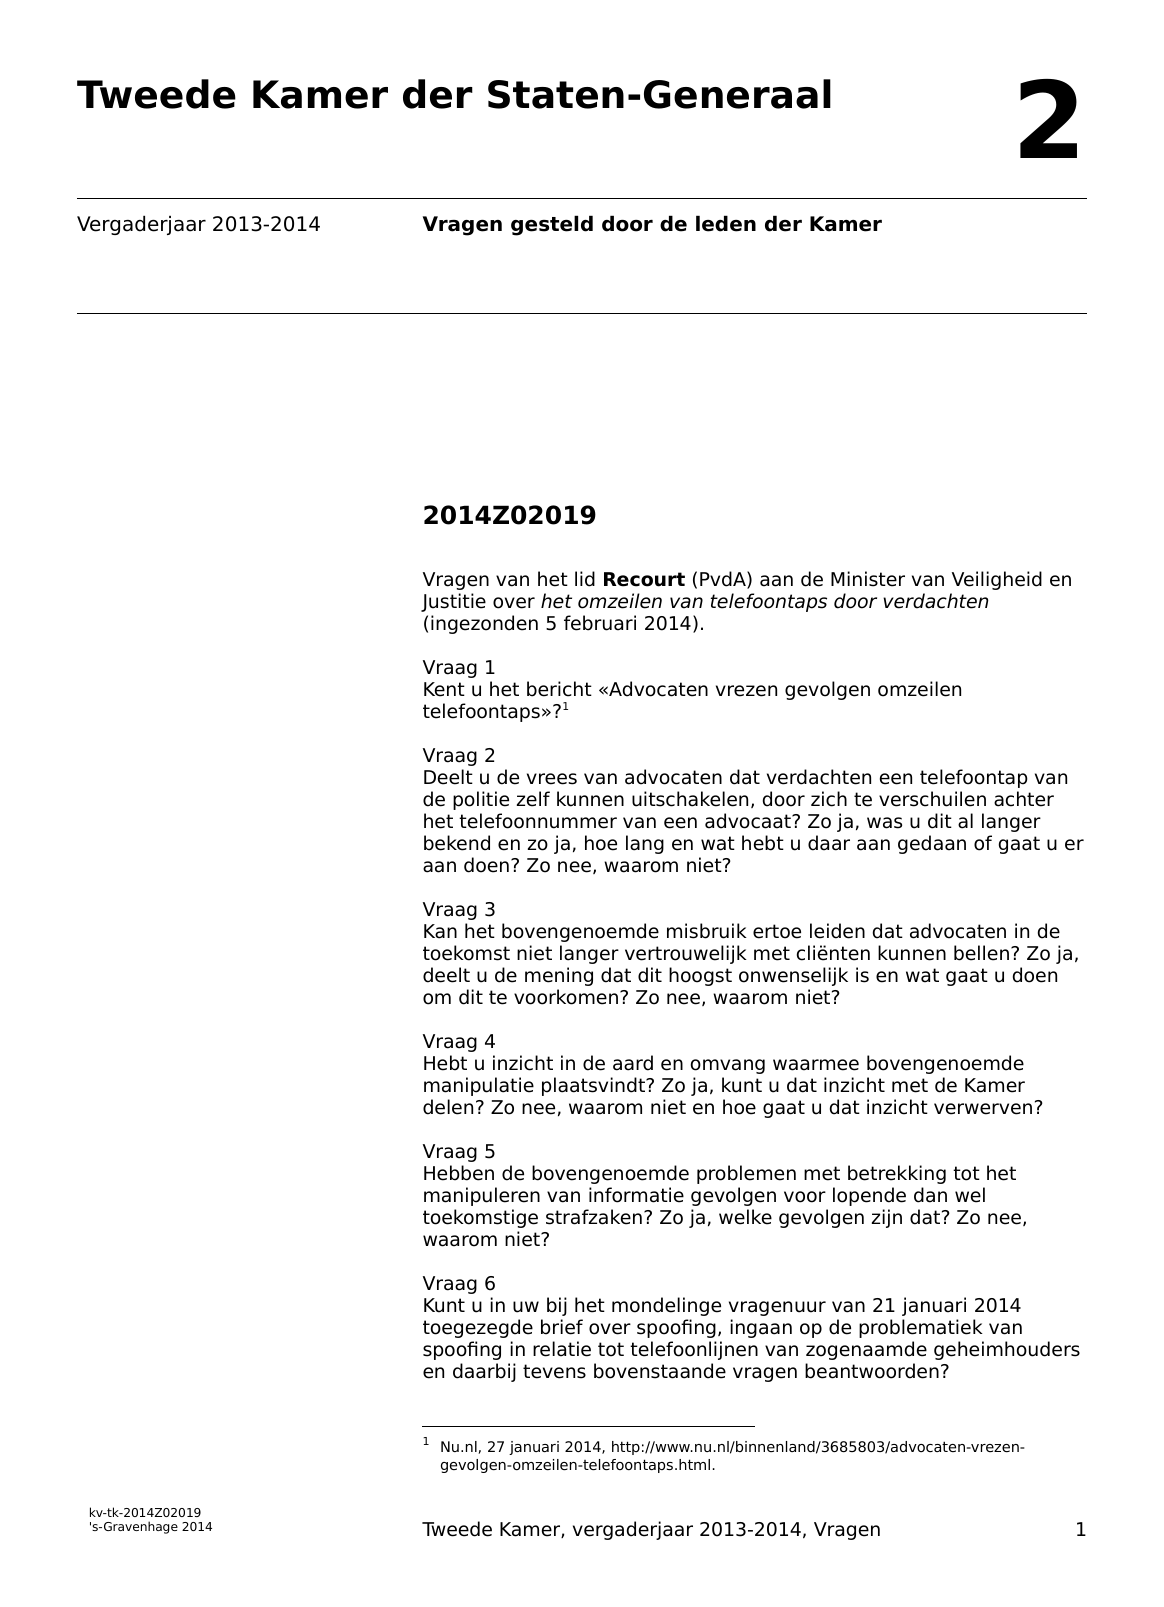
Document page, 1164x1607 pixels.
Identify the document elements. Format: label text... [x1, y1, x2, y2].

text Nu.nl, 27 januari 2014, http://www.nu.nl/binnenland/3685803/advocaten-vrezen-gevolgen-omzeilen-telefoontaps.html. [422, 1435, 1087, 1474]
text Vraag 5 [422, 1141, 1087, 1163]
text Vraag 3 [422, 899, 1087, 921]
table_header 2 [886, 59, 1087, 198]
text 2014Z02019 [422, 501, 1087, 531]
text Vraag 2 [422, 745, 1087, 767]
table_cell Vergaderjaar 2013-2014 [77, 199, 422, 313]
text Deelt u de vrees van advocaten dat verdachten een telefoontap van de politie zelf kunnen uitschakelen, door zich te verschuilen achter het telefoonnummer van een advocaat? Zo ja, was u dit al langer bekend en zo ja, hoe lang en wat hebt u daar aan gedaan of gaat u er aan doen? Zo nee, waarom niet? [422, 767, 1087, 877]
table_cell Vragen gesteld door de leden der Kamer [422, 199, 1087, 313]
text Vraag 4 [422, 1031, 1087, 1053]
table_header Tweede Kamer der Staten-Generaal [77, 59, 886, 198]
text Kan het bovengenoemde misbruik ertoe leiden dat advocaten in de toekomst niet langer vertrouwelijk met cliënten kunnen bellen? Zo ja, deelt u de mening dat dit hoogst onwenselijk is en wat gaat u doen om dit te voorkomen? Zo nee, waarom niet? [422, 921, 1087, 1009]
text 's-Gravenhage 2014 [88, 1520, 323, 1534]
text Kunt u in uw bij het mondelinge vragenuur van 21 januari 2014 toegezegde brief over spoofing, ingaan op de problematiek van spoofing in relatie tot telefoonlijnen van zogenaamde geheimhouders en daarbij tevens bovenstaande vragen beantwoorden? [422, 1295, 1087, 1383]
text Vragen van het lid Recourt (PvdA) aan de Minister van Veiligheid en Justitie over het omzeilen van telefoontaps door verdachten (ingezonden 5 februari 2014). [422, 569, 1087, 635]
text kv-tk-2014Z02019 [88, 1506, 323, 1520]
text Hebt u inzicht in de aard en omvang waarmee bovengenoemde manipulatie plaatsvindt? Zo ja, kunt u dat inzicht met de Kamer delen? Zo nee, waarom niet en hoe gaat u dat inzicht verwerven? [422, 1053, 1087, 1119]
text Vraag 1 [422, 657, 1087, 679]
text Kent u het bericht «Advocaten vrezen gevolgen omzeilen telefoontaps»? [422, 679, 1087, 723]
text Vraag 6 [422, 1273, 1087, 1295]
text Hebben de bovengenoemde problemen met betrekking tot het manipuleren van informatie gevolgen voor lopende dan wel toekomstige strafzaken? Zo ja, welke gevolgen zijn dat? Zo nee, waarom niet? [422, 1163, 1087, 1251]
